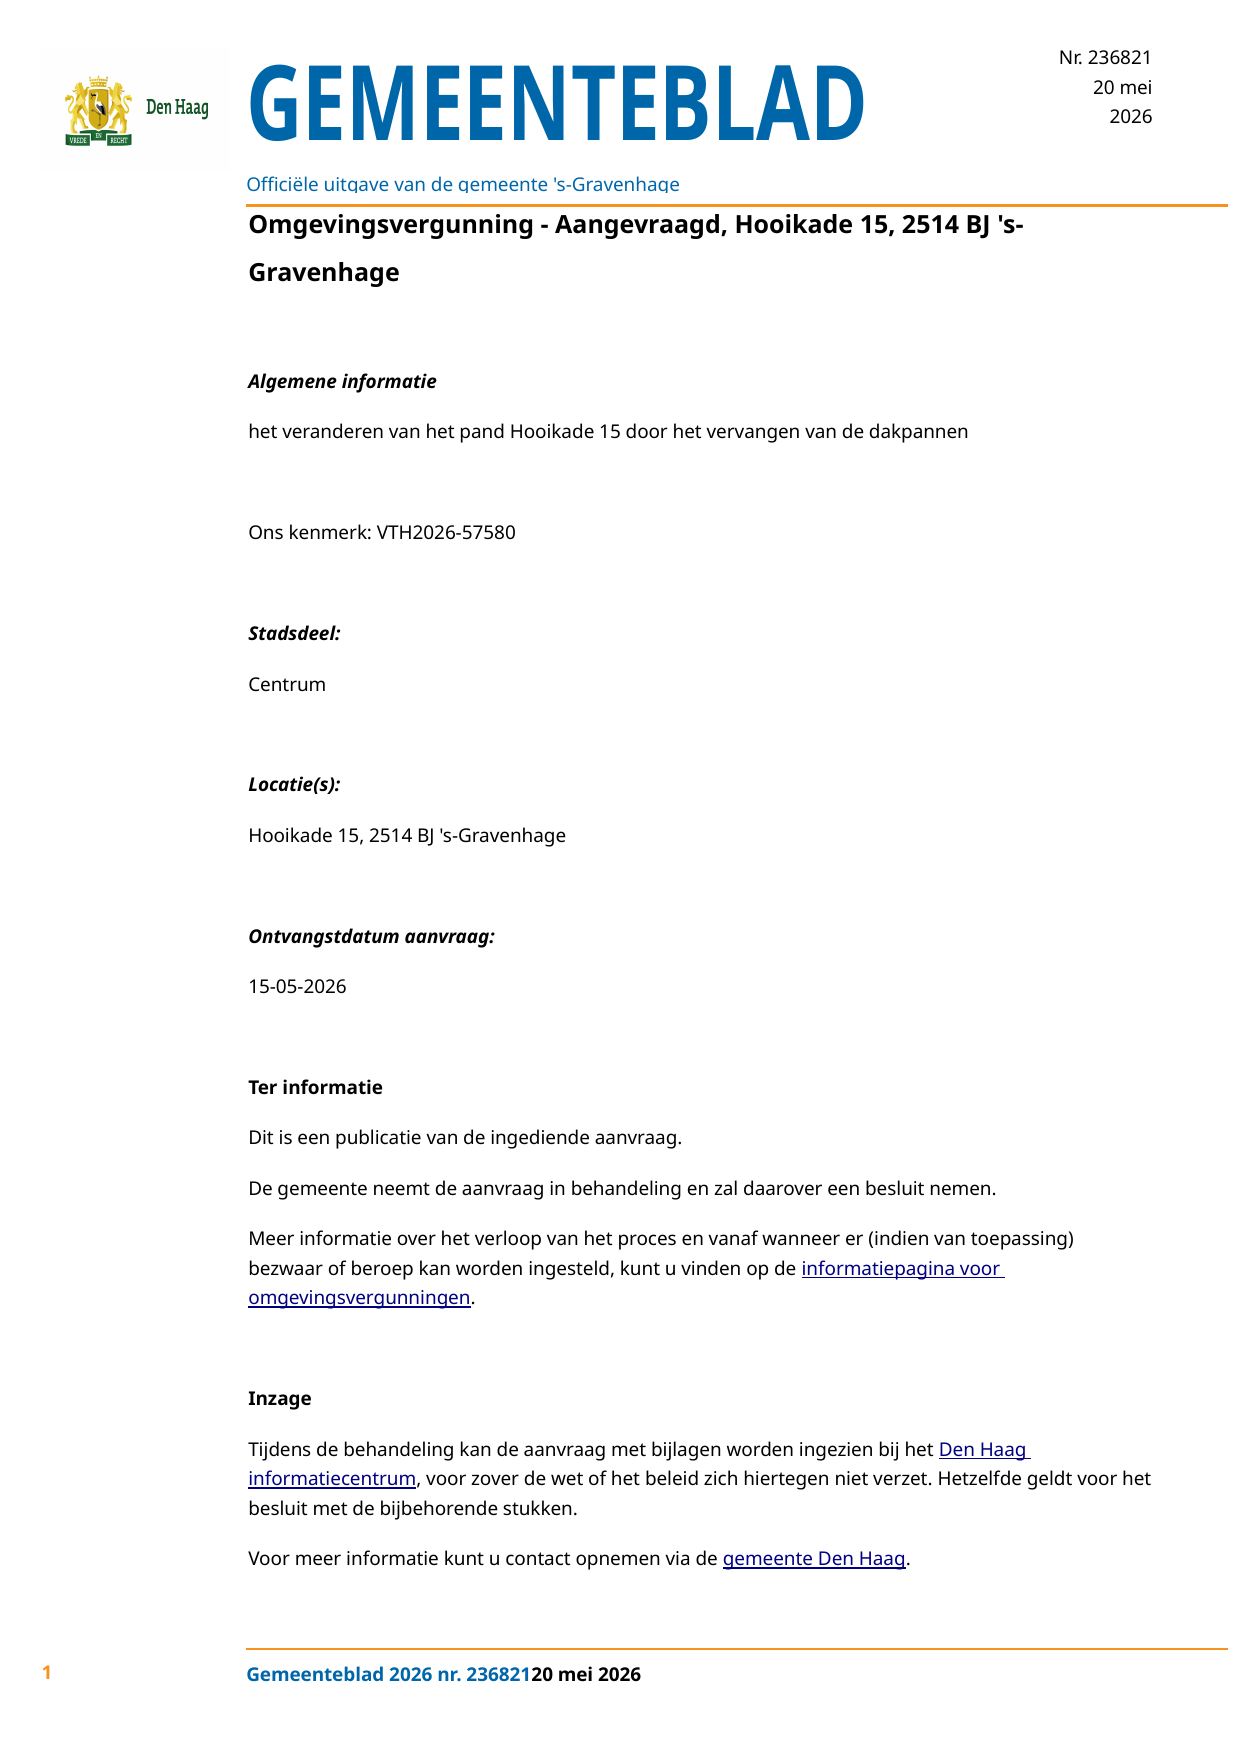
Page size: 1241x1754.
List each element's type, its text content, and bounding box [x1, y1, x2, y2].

text Locatie(s): [248, 772, 1152, 797]
text De gemeente neemt de aanvraag in behandeling en zal daarover een besluit nemen. [248, 1175, 1152, 1201]
text Inzage [248, 1385, 1152, 1411]
text Ontvangstdatum aanvraag: [248, 923, 1152, 949]
text Stadsdeel: [248, 620, 1152, 646]
text Tijdens de behandeling kan de aanvraag met bijlagen worden ingezien bij het Den Haag informatiecentrum, voor zover de wet of het beleid zich hiertegen niet verzet. Hetzelfde geldt voor het besluit met de bijbehorende stukken. [248, 1436, 1152, 1521]
text Meer informatie over het verloop van het proces en vanaf wanneer er (indien van toepassing) bezwaar of beroep kan worden ingesteld, kunt u vinden op de informatiepagina voor omgevingsvergunningen. [248, 1225, 1152, 1310]
text Algemene informatie [248, 368, 1152, 394]
text Voor meer informatie kunt u contact opnemen via de gemeente Den Haag. [248, 1545, 1152, 1571]
text Omgevingsvergunning - Aangevraagd, Hooikade 15, 2514 BJ 's-Gravenhage [248, 207, 1152, 288]
text Dit is een publicatie van de ingediende aanvraag. [248, 1124, 1152, 1150]
text 15-05-2026 [248, 973, 1152, 999]
picture [41, 47, 231, 172]
text het veranderen van het pand Hooikade 15 door het vervangen van de dakpannen [248, 419, 1152, 444]
text Centrum [248, 671, 1152, 697]
text Hooikade 15, 2514 BJ 's-Gravenhage [248, 822, 1152, 848]
text Ons kenmerk: VTH2026-57580 [248, 519, 1152, 545]
text Ter informatie [248, 1074, 1152, 1100]
